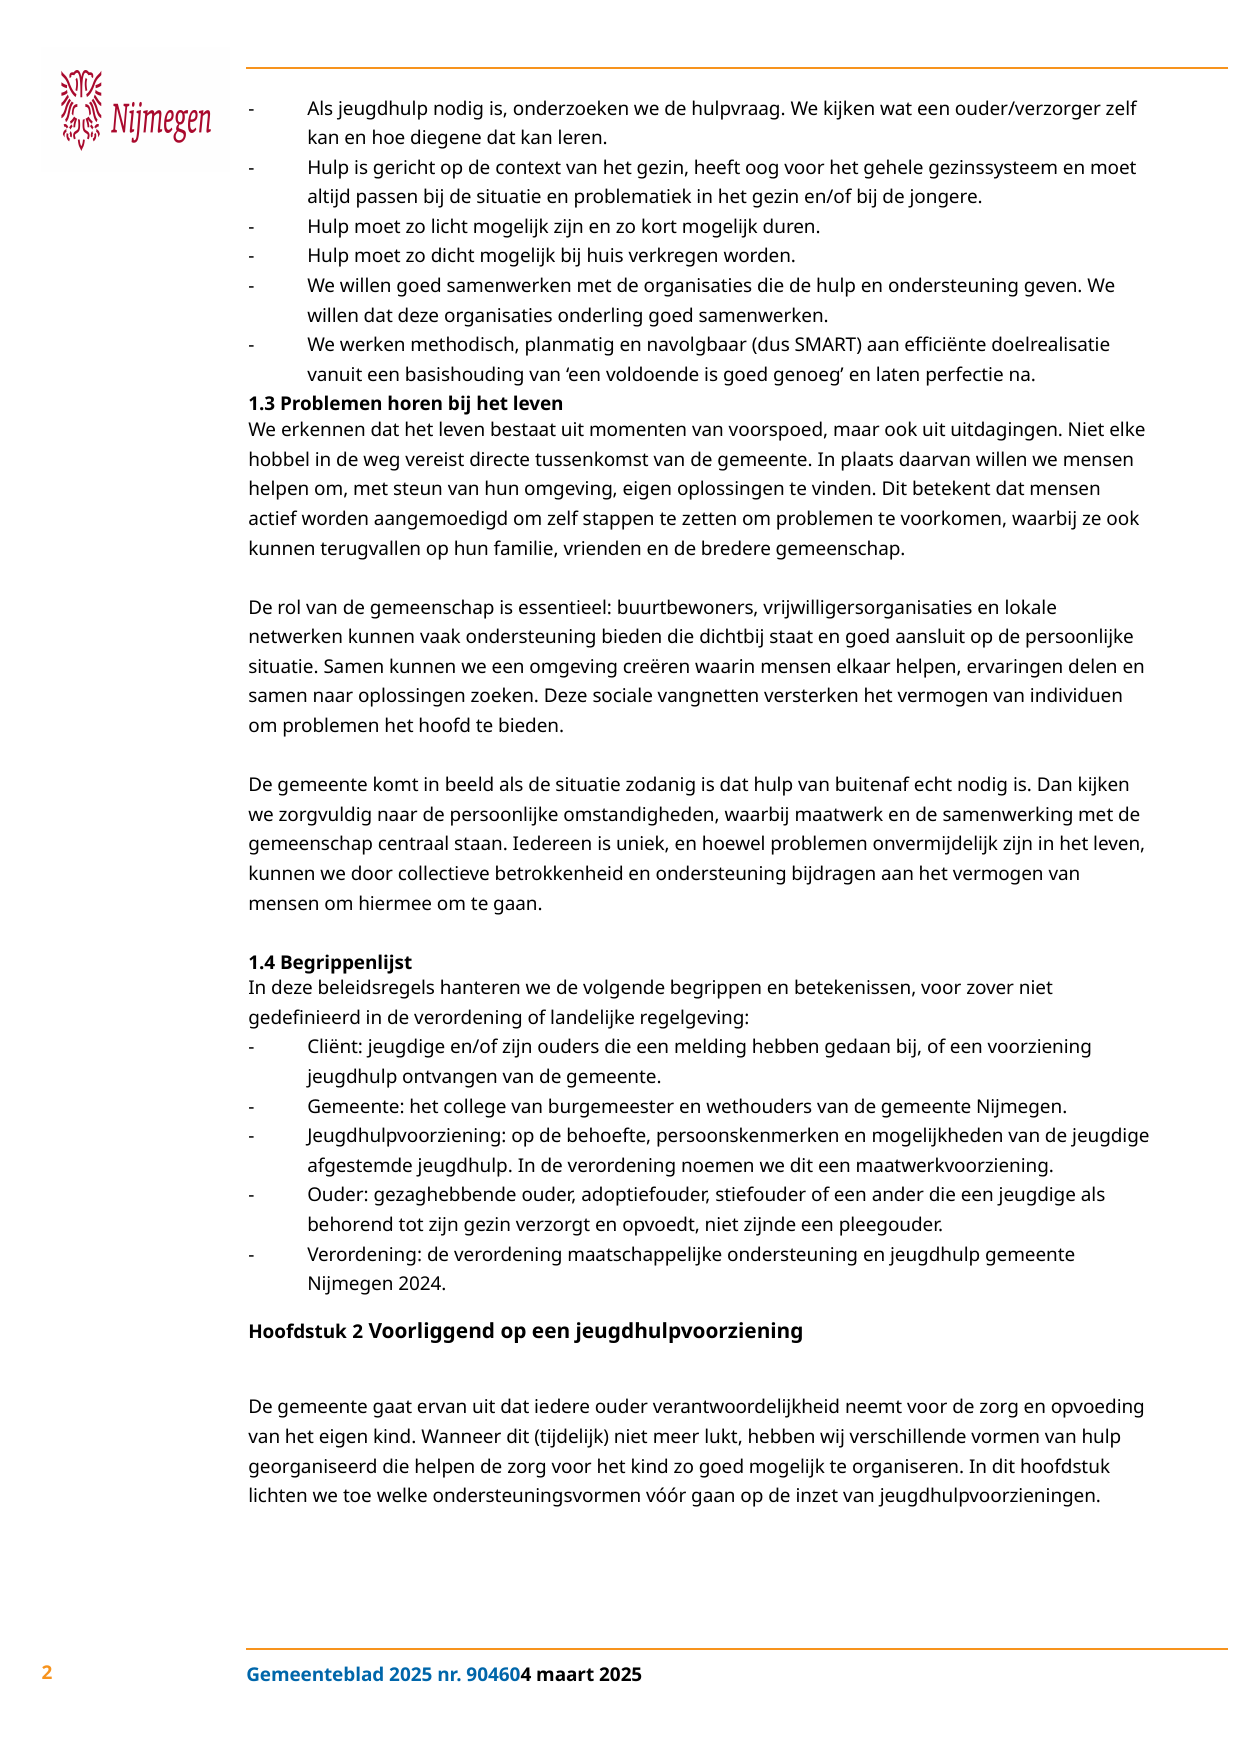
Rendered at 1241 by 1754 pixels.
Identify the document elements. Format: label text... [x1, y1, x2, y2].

list Ouder: gezaghebbende ouder, adoptiefouder, stiefouder of een ander die een jeugdige als behorend tot zijn gezin verzorgt en opvoedt, niet zijnde een pleegouder. [248, 1182, 1152, 1237]
text De rol van de gemeenschap is essentieel: buurtbewoners, vrijwilligersorganisaties en lokale netwerken kunnen vaak ondersteuning bieden die dichtbij staat en goed aansluit op de persoonlijke situatie. Samen kunnen we een omgeving creëren waarin mensen elkaar helpen, ervaringen delen en samen naar oplossingen zoeken. Deze sociale vangnetten versterken het vermogen van individuen om problemen het hoofd te bieden. [248, 594, 1152, 738]
list Als jeugdhulp nodig is, onderzoeken we de hulpvraag. We kijken wat een ouder/verzorger zelf kan en hoe diegene dat kan leren. [248, 95, 1152, 150]
list Hulp moet zo licht mogelijk zijn en zo kort mogelijk duren. [248, 213, 1152, 239]
list We willen goed samenwerken met de organisaties die de hulp en ondersteuning geven. We willen dat deze organisaties onderling goed samenwerken. [248, 272, 1152, 328]
list Verordening: de verordening maatschappelijke ondersteuning en jeugdhulp gemeente Nijmegen 2024. [248, 1241, 1152, 1296]
text 1.3 Problemen horen bij het leven [248, 391, 1152, 416]
list Gemeente: het college van burgemeester en wethouders van de gemeente Nijmegen. [248, 1093, 1152, 1119]
text Hoofdstuk 2 Voorliggend op een jeugdhulpvoorziening [248, 1316, 1152, 1344]
text De gemeente gaat ervan uit dat iedere ouder verantwoordelijkheid neemt voor de zorg en opvoeding van het eigen kind. Wanneer dit (tijdelijk) niet meer lukt, hebben wij verschillende vormen van hulp georganiseerd die helpen de zorg voor het kind zo goed mogelijk te organiseren. In dit hoofdstuk lichten we toe welke ondersteuningsvormen vóór gaan op de inzet van jeugdhulpvoorzieningen. [248, 1394, 1152, 1508]
picture [41, 47, 231, 172]
text De gemeente komt in beeld als de situatie zodanig is dat hulp van buitenaf echt nodig is. Dan kijken we zorgvuldig naar de persoonlijke omstandigheden, waarbij maatwerk en de samenwerking met de gemeenschap centraal staan. Iedereen is uniek, en hoewel problemen onvermijdelijk zijn in het leven, kunnen we door collectieve betrokkenheid en ondersteuning bijdragen aan het vermogen van mensen om hiermee om te gaan. [248, 771, 1152, 915]
list Hulp is gericht op de context van het gezin, heeft oog voor het gehele gezinssysteem en moet altijd passen bij de situatie en problematiek in het gezin en/of bij de jongere. [248, 154, 1152, 209]
list Hulp moet zo dicht mogelijk bij huis verkregen worden. [248, 243, 1152, 268]
list Jeugdhulpvoorziening: op de behoefte, persoonskenmerken en mogelijkheden van de jeugdige afgestemde jeugdhulp. In de verordening noemen we dit een maatwerkvoorziening. [248, 1122, 1152, 1178]
list We werken methodisch, planmatig en navolgbaar (dus SMART) aan efficiënte doelrealisatie vanuit een basishouding van ‘een voldoende is goed genoeg’ en laten perfectie na. [248, 331, 1152, 387]
text In deze beleidsregels hanteren we de volgende begrippen en betekenissen, voor zover niet gedefinieerd in de verordening of landelijke regelgeving: [248, 974, 1152, 1030]
list Cliënt: jeugdige en/of zijn ouders die een melding hebben gedaan bij, of een voorziening jeugdhulp ontvangen van de gemeente. [248, 1034, 1152, 1089]
text 1.4 Begrippenlijst [248, 949, 1152, 974]
text We erkennen dat het leven bestaat uit momenten van voorspoed, maar ook uit uitdagingen. Niet elke hobbel in de weg vereist directe tussenkomst van de gemeente. In plaats daarvan willen we mensen helpen om, met steun van hun omgeving, eigen oplossingen te vinden. Dit betekent dat mensen actief worden aangemoedigd om zelf stappen te zetten om problemen te voorkomen, waarbij ze ook kunnen terugvallen op hun familie, vrienden en de bredere gemeenschap. [248, 416, 1152, 560]
